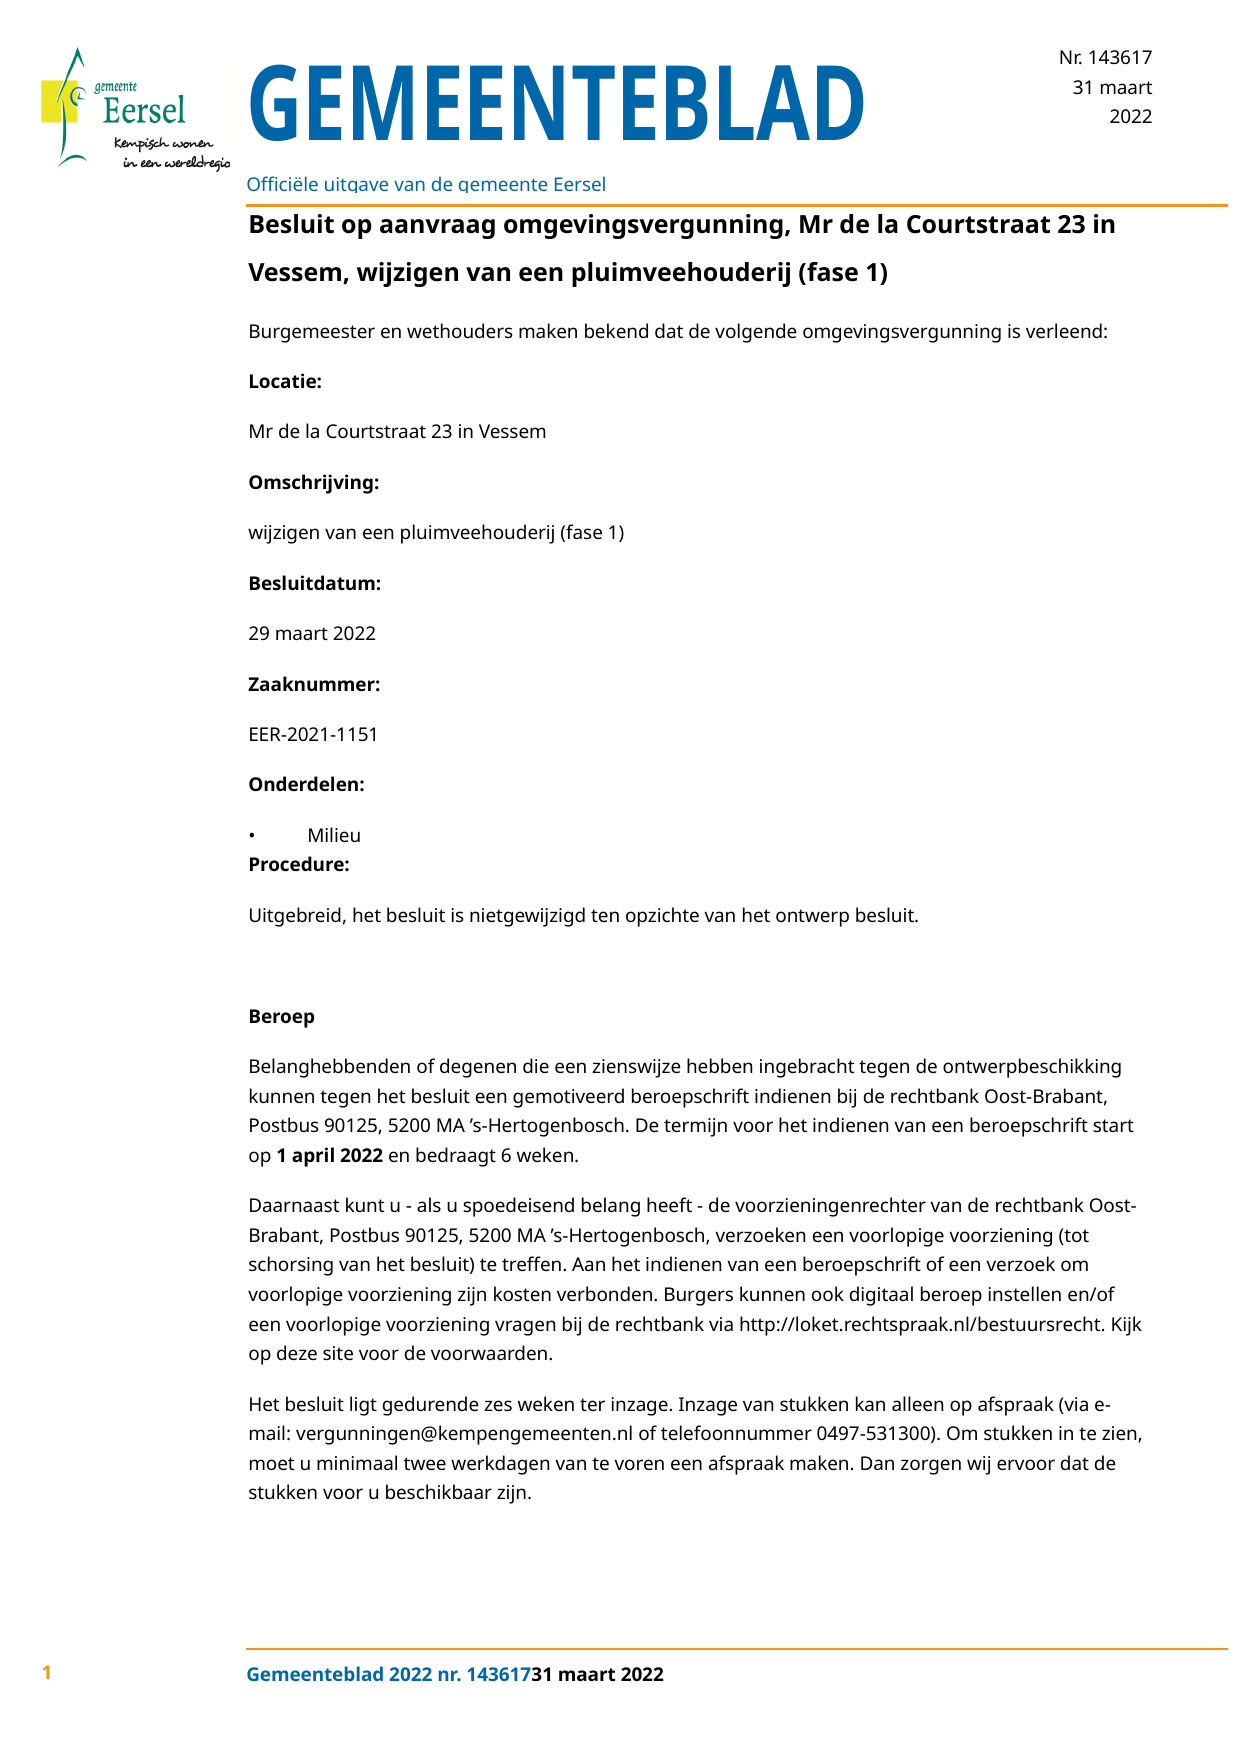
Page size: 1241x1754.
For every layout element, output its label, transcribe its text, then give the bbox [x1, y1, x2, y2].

text Omschrijving: [248, 469, 1152, 495]
text Burgemeester en wethouders maken bekend dat de volgende omgevingsvergunning is verleend: [248, 318, 1152, 344]
text Procedure: [248, 852, 1152, 877]
text Besluitdatum: [248, 570, 1152, 596]
text Mr de la Courtstraat 23 in Vessem [248, 419, 1152, 444]
text EER-2021-1151 [248, 721, 1152, 747]
text Zaaknummer: [248, 671, 1152, 697]
text Uitgebreid, het besluit is nietgewijzigd ten opzichte van het ontwerp besluit. [248, 902, 1152, 928]
text Belanghebbenden of degenen die een zienswijze hebben ingebracht tegen de ontwerpbeschikking kunnen tegen het besluit een gemotiveerd beroepschrift indienen bij de rechtbank Oost-Brabant, Postbus 90125, 5200 MA ’s-Hertogenbosch. De termijn voor het indienen van een beroepschrift start op 1 april 2022 en bedraagt 6 weken. [248, 1053, 1152, 1168]
text Besluit op aanvraag omgevingsvergunning, Mr de la Courtstraat 23 in Vessem, wijzigen van een pluimveehouderij (fase 1) [248, 207, 1152, 288]
picture [41, 47, 231, 172]
list Milieu [248, 822, 1152, 848]
text Locatie: [248, 368, 1152, 394]
text Het besluit ligt gedurende zes weken ter inzage. Inzage van stukken kan alleen op afspraak (via e-mail: vergunningen@kempengemeenten.nl of telefoonnummer 0497-531300). Om stukken in te zien, moet u minimaal twee werkdagen van te voren een afspraak maken. Dan zorgen wij ervoor dat de stukken voor u beschikbaar zijn. [248, 1391, 1152, 1505]
text Onderdelen: [248, 772, 1152, 797]
text wijzigen van een pluimveehouderij (fase 1) [248, 519, 1152, 545]
text Daarnaast kunt u - als u spoedeisend belang heeft - de voorzieningenrechter van de rechtbank Oost-Brabant, Postbus 90125, 5200 MA ’s-Hertogenbosch, verzoeken een voorlopige voorziening (tot schorsing van het besluit) te treffen. Aan het indienen van een beroepschrift of een verzoek om voorlopige voorziening zijn kosten verbonden. Burgers kunnen ook digitaal beroep instellen en/of een voorlopige voorziening vragen bij de rechtbank via http://loket.rechtspraak.nl/bestuursrecht. Kijk op deze site voor de voorwaarden. [248, 1192, 1152, 1366]
text 29 maart 2022 [248, 620, 1152, 646]
text Beroep [248, 1003, 1152, 1029]
